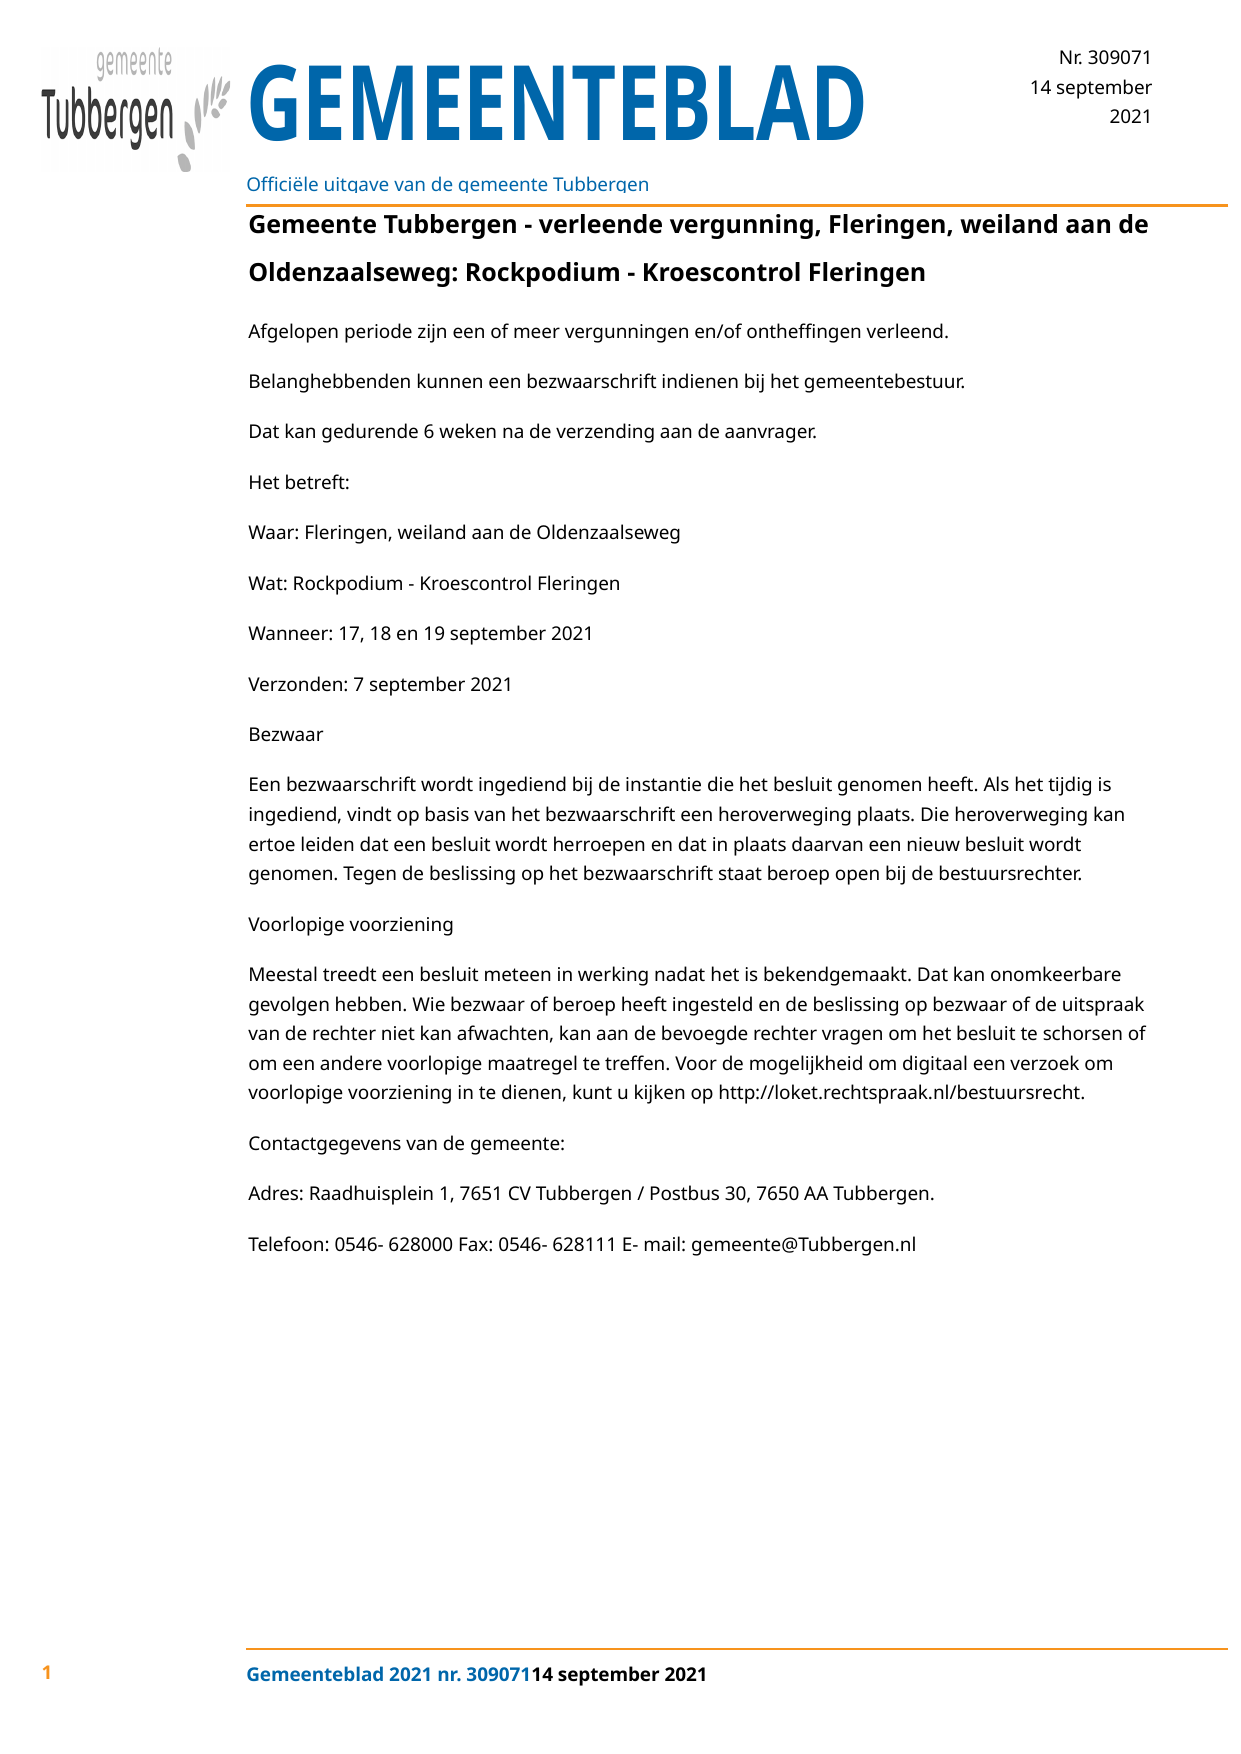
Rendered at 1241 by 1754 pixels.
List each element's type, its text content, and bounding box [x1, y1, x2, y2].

text Waar: Fleringen, weiland aan de Oldenzaalseweg [248, 519, 1152, 545]
text Dat kan gedurende 6 weken na de verzending aan de aanvrager. [248, 419, 1152, 444]
text Wat: Rockpodium - Kroescontrol Fleringen [248, 570, 1152, 596]
text Wanneer: 17, 18 en 19 september 2021 [248, 620, 1152, 646]
text Telefoon: 0546- 628000 Fax: 0546- 628111 E- mail: gemeente@Tubbergen.nl [248, 1231, 1152, 1257]
text Afgelopen periode zijn een of meer vergunningen en/of ontheffingen verleend. [248, 318, 1152, 344]
text Voorlopige voorziening [248, 911, 1152, 937]
text Adres: Raadhuisplein 1, 7651 CV Tubbergen / Postbus 30, 7650 AA Tubbergen. [248, 1180, 1152, 1206]
text Een bezwaarschrift wordt ingediend bij de instantie die het besluit genomen heeft. Als het tijdig is ingediend, vindt op basis van het bezwaarschrift een heroverweging plaats. Die heroverweging kan ertoe leiden dat een besluit wordt herroepen en dat in plaats daarvan een nieuw besluit wordt genomen. Tegen de beslissing op het bezwaarschrift staat beroep open bij de bestuursrechter. [248, 772, 1152, 886]
text Gemeente Tubbergen - verleende vergunning, Fleringen, weiland aan de Oldenzaalseweg: Rockpodium - Kroescontrol Fleringen [248, 207, 1152, 288]
text Belanghebbenden kunnen een bezwaarschrift indienen bij het gemeentebestuur. [248, 368, 1152, 394]
picture [41, 47, 231, 172]
text Meestal treedt een besluit meteen in werking nadat het is bekendgemaakt. Dat kan onomkeerbare gevolgen hebben. Wie bezwaar of beroep heeft ingesteld en de beslissing op bezwaar of de uitspraak van de rechter niet kan afwachten, kan aan de bevoegde rechter vragen om het besluit te schorsen of om een andere voorlopige maatregel te treffen. Voor de mogelijkheid om digitaal een verzoek om voorlopige voorziening in te dienen, kunt u kijken op http://loket.rechtspraak.nl/bestuursrecht. [248, 961, 1152, 1105]
text Contactgegevens van de gemeente: [248, 1130, 1152, 1156]
text Het betreft: [248, 469, 1152, 495]
text Bezwaar [248, 721, 1152, 747]
text Verzonden: 7 september 2021 [248, 671, 1152, 697]
